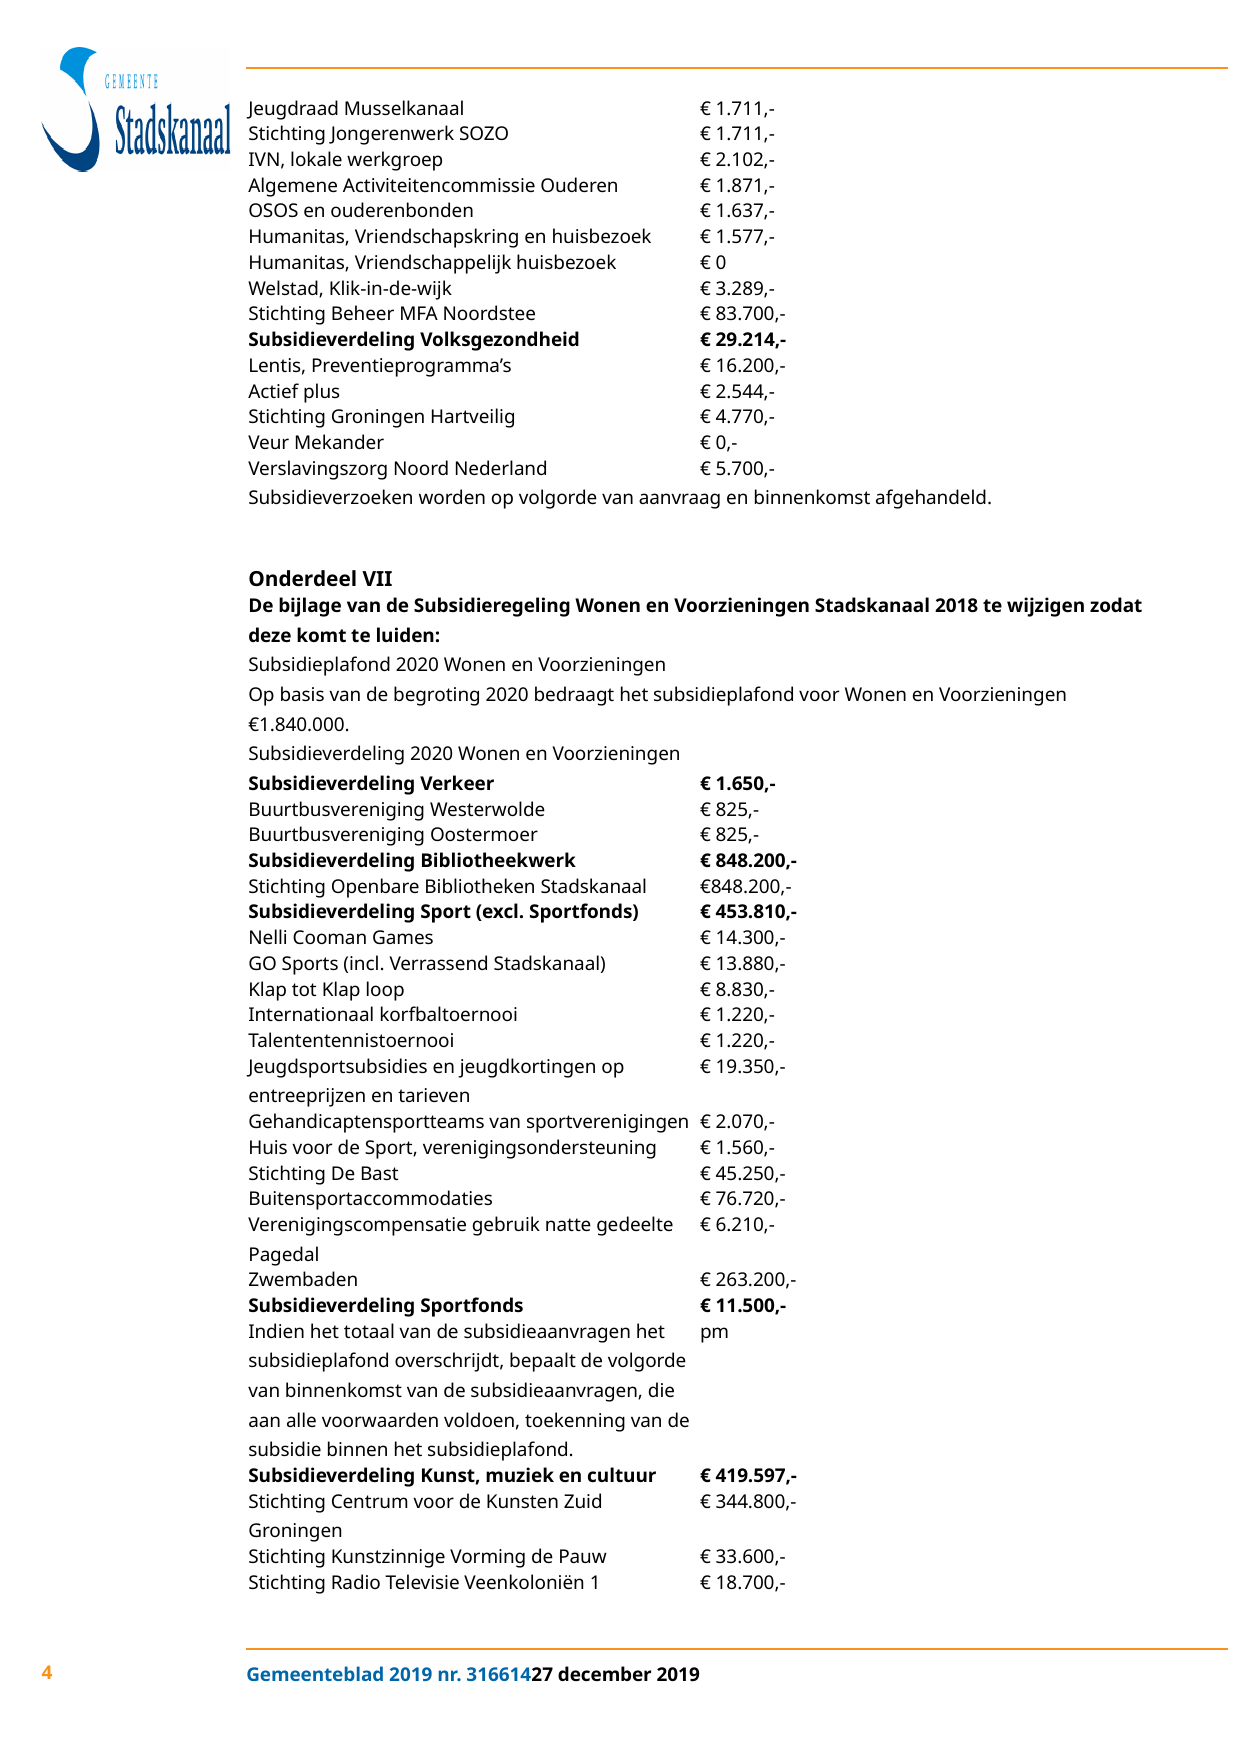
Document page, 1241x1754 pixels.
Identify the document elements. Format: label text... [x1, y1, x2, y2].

table_cell Stichting Centrum voor de Kunsten Zuid Groningen [248, 1488, 700, 1543]
table_cell Algemene Activiteitencommissie Ouderen [248, 172, 700, 198]
table_cell € 33.600,- [700, 1543, 1152, 1569]
table_cell € 3.289,- [700, 275, 1152, 301]
table_cell Stichting Radio Televisie Veenkoloniën 1 [248, 1569, 700, 1594]
table_cell € 1.871,- [700, 172, 1152, 198]
table_cell Stichting Beheer MFA Noordstee [248, 301, 700, 326]
table_cell € 2.070,- [700, 1108, 1152, 1134]
text Subsidieverzoeken worden op volgorde van aanvraag en binnenkomst afgehandeld. [248, 484, 1152, 510]
table_cell Actief plus [248, 378, 700, 403]
table_cell Nelli Cooman Games [248, 924, 700, 950]
table_cell pm [700, 1318, 1152, 1462]
table_header Subsidieverdeling Verkeer [248, 770, 700, 796]
table_cell Klap tot Klap loop [248, 976, 700, 1002]
table_cell € 1.711,- [700, 95, 1152, 121]
table_cell € 8.830,- [700, 976, 1152, 1002]
table_cell € 45.250,- [700, 1160, 1152, 1186]
table_cell € 2.544,- [700, 378, 1152, 403]
table_cell Welstad, Klik-in-de-wijk [248, 275, 700, 301]
table_header € 1.650,- [700, 770, 1152, 796]
table_cell Humanitas, Vriendschapskring en huisbezoek [248, 224, 700, 249]
text Subsidieverdeling 2020 Wonen en Voorzieningen [248, 740, 1152, 766]
table_cell € 76.720,- [700, 1186, 1152, 1211]
text Onderdeel VII [248, 564, 1152, 592]
table_cell Subsidieverdeling Sport (excl. Sportfonds) [248, 899, 700, 924]
table_cell € 0,- [700, 429, 1152, 455]
table_cell € 453.810,- [700, 899, 1152, 924]
table_cell € 825,- [700, 821, 1152, 847]
table_cell Subsidieverdeling Kunst, muziek en cultuur [248, 1462, 700, 1488]
table_cell Stichting De Bast [248, 1160, 700, 1186]
table_cell GO Sports (incl. Verrassend Stadskanaal) [248, 950, 700, 976]
table_cell € 18.700,- [700, 1569, 1152, 1594]
table_cell € 1.637,- [700, 198, 1152, 223]
table_cell € 1.560,- [700, 1134, 1152, 1160]
table_cell Stichting Groningen Hartveilig [248, 404, 700, 429]
text Subsidieplafond 2020 Wonen en Voorzieningen [248, 652, 1152, 677]
table_cell Zwembaden [248, 1267, 700, 1292]
table_cell € 19.350,- [700, 1053, 1152, 1108]
table_cell OSOS en ouderenbonden [248, 198, 700, 223]
table_cell IVN, lokale werkgroep [248, 146, 700, 172]
table_cell € 16.200,- [700, 352, 1152, 378]
table_cell Gehandicaptensportteams van sportverenigingen [248, 1108, 700, 1134]
table_cell Lentis, Preventieprogramma’s [248, 352, 700, 378]
table_cell Subsidieverdeling Bibliotheekwerk [248, 847, 700, 873]
text De bijlage van de Subsidieregeling Wonen en Voorzieningen Stadskanaal 2018 te wijzigen zodat deze komt te luiden: [248, 592, 1152, 648]
table_cell € 419.597,- [700, 1462, 1152, 1488]
table_cell Talententennistoernooi [248, 1027, 700, 1053]
table_cell Indien het totaal van de subsidieaanvragen het subsidieplafond overschrijdt, bepaalt de volgorde van binnenkomst van de subsidieaanvragen, die aan alle voorwaarden voldoen, toekenning van de subsidie binnen het subsidieplafond. [248, 1318, 700, 1462]
picture [41, 47, 231, 172]
table_cell € 6.210,- [700, 1211, 1152, 1267]
table_cell € 344.800,- [700, 1488, 1152, 1543]
table_cell € 825,- [700, 796, 1152, 821]
table_cell € 1.577,- [700, 224, 1152, 249]
table_cell € 13.880,- [700, 950, 1152, 976]
table_cell Jeugdsportsubsidies en jeugdkortingen op entreeprijzen en tarieven [248, 1053, 700, 1108]
table_cell € 263.200,- [700, 1267, 1152, 1292]
table_cell Buitensportaccommodaties [248, 1186, 700, 1211]
table_cell Stichting Jongerenwerk SOZO [248, 121, 700, 146]
table_cell € 1.711,- [700, 121, 1152, 146]
table_cell Humanitas, Vriendschappelijk huisbezoek [248, 249, 700, 275]
table_cell € 1.220,- [700, 1002, 1152, 1027]
table_cell Jeugdraad Musselkanaal [248, 95, 700, 121]
table_cell € 29.214,- [700, 326, 1152, 352]
table_cell € 0 [700, 249, 1152, 275]
table_cell € 5.700,- [700, 455, 1152, 481]
table_cell Stichting Kunstzinnige Vorming de Pauw [248, 1543, 700, 1569]
table_cell Buurtbusvereniging Oostermoer [248, 821, 700, 847]
table_cell Veur Mekander [248, 429, 700, 455]
table_cell Subsidieverdeling Sportfonds [248, 1292, 700, 1318]
table_cell € 1.220,- [700, 1027, 1152, 1053]
table_cell € 4.770,- [700, 404, 1152, 429]
table_cell € 14.300,- [700, 924, 1152, 950]
table_cell €848.200,- [700, 873, 1152, 899]
table_cell € 2.102,- [700, 146, 1152, 172]
table_cell € 11.500,- [700, 1292, 1152, 1318]
text Op basis van de begroting 2020 bedraagt het subsidieplafond voor Wonen en Voorzieningen €1.840.000. [248, 681, 1152, 736]
table_cell Stichting Openbare Bibliotheken Stadskanaal [248, 873, 700, 899]
table_cell € 83.700,- [700, 301, 1152, 326]
table_cell Internationaal korfbaltoernooi [248, 1002, 700, 1027]
table_cell Huis voor de Sport, verenigingsondersteuning [248, 1134, 700, 1160]
table_cell Subsidieverdeling Volksgezondheid [248, 326, 700, 352]
table_cell Buurtbusvereniging Westerwolde [248, 796, 700, 821]
table_cell € 848.200,- [700, 847, 1152, 873]
table_cell Verslavingszorg Noord Nederland [248, 455, 700, 481]
table_cell Verenigingscompensatie gebruik natte gedeelte Pagedal [248, 1211, 700, 1267]
